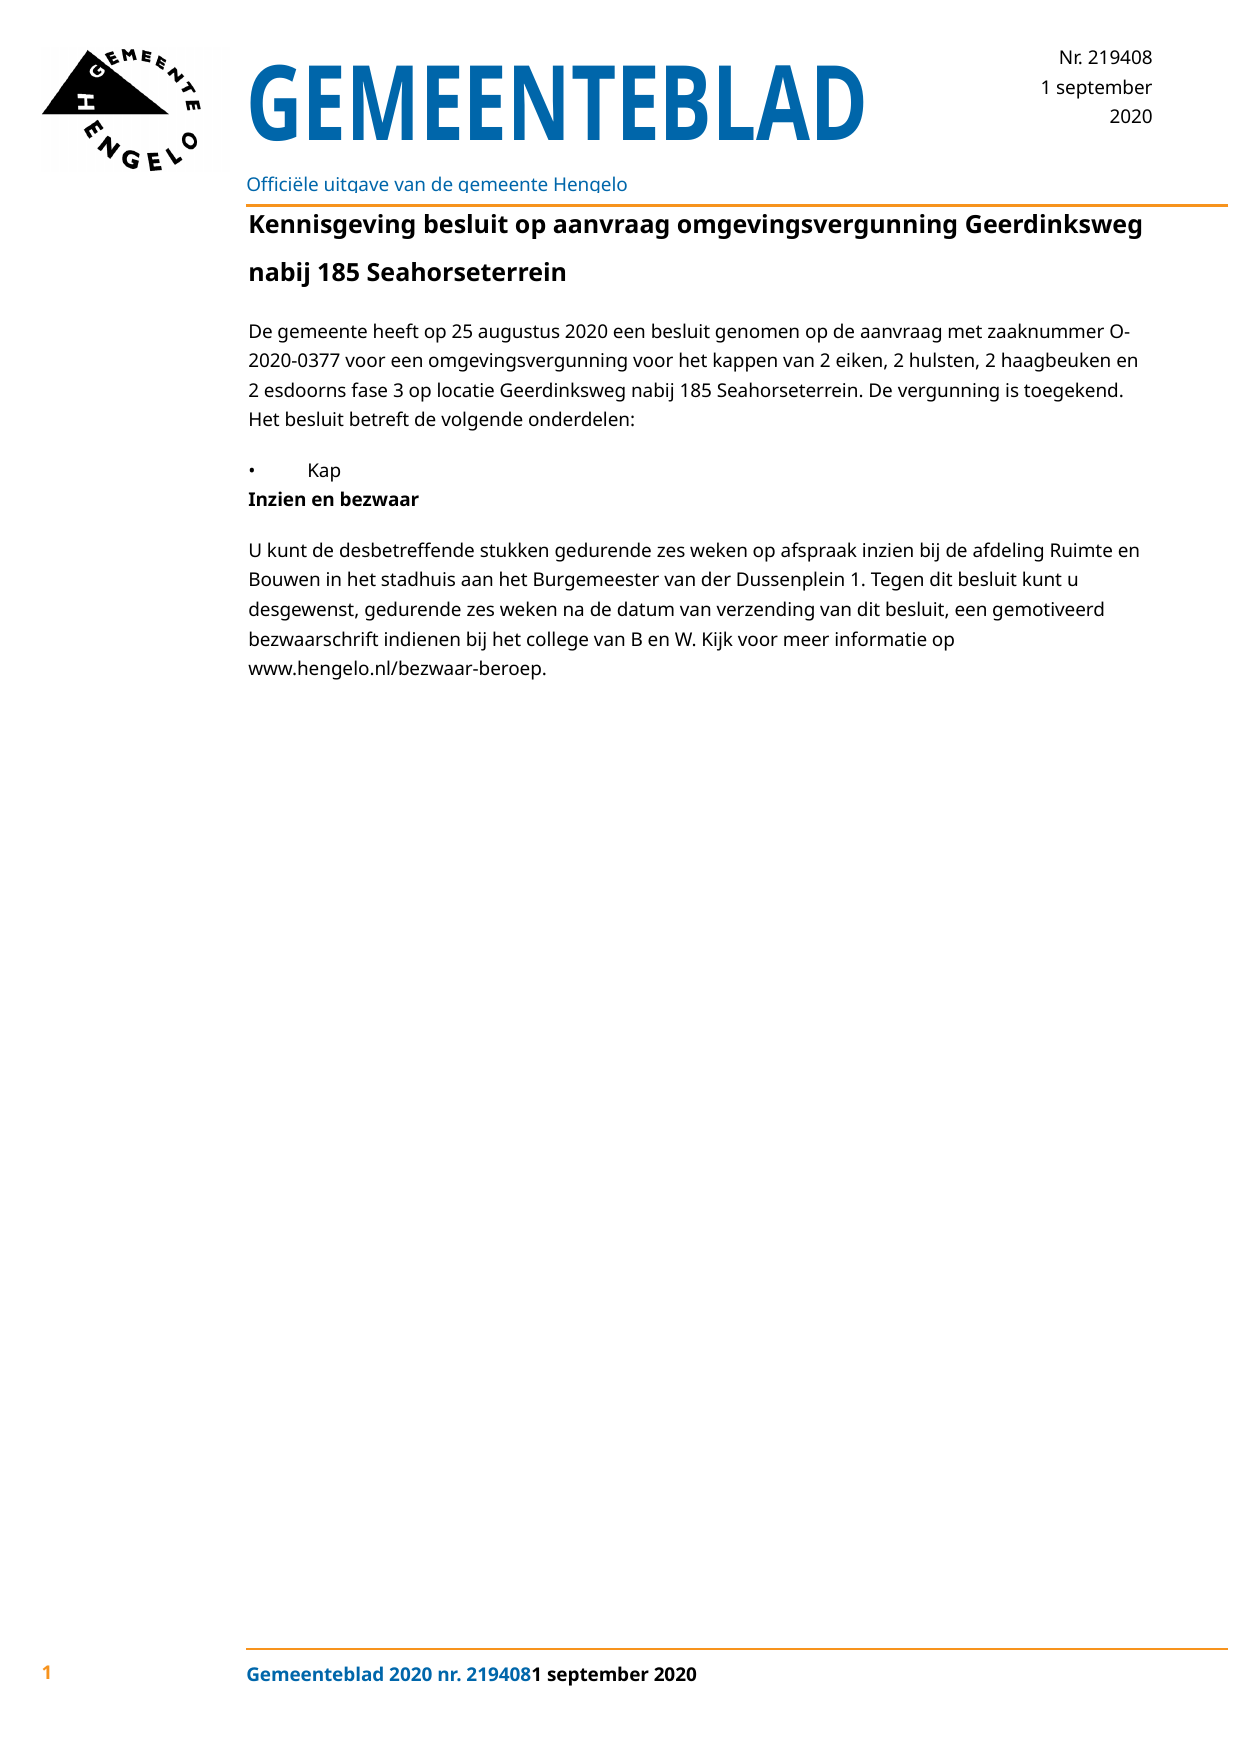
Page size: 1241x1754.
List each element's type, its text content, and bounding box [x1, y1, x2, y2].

list Kap [248, 457, 1152, 483]
text Inzien en bezwaar [248, 487, 1152, 512]
picture [41, 47, 231, 172]
text De gemeente heeft op 25 augustus 2020 een besluit genomen op de aanvraag met zaaknummer O-2020-0377 voor een omgevingsvergunning voor het kappen van 2 eiken, 2 hulsten, 2 haagbeuken en 2 esdoorns fase 3 op locatie Geerdinksweg nabij 185 Seahorseterrein. De vergunning is toegekend. Het besluit betreft de volgende onderdelen: [248, 318, 1152, 432]
text Kennisgeving besluit op aanvraag omgevingsvergunning Geerdinksweg nabij 185 Seahorseterrein [248, 207, 1152, 288]
text U kunt de desbetreffende stukken gedurende zes weken op afspraak inzien bij de afdeling Ruimte en Bouwen in het stadhuis aan het Burgemeester van der Dussenplein 1. Tegen dit besluit kunt u desgewenst, gedurende zes weken na de datum van verzending van dit besluit, een gemotiveerd bezwaarschrift indienen bij het college van B en W. Kijk voor meer informatie op www.hengelo.nl/bezwaar-beroep. [248, 537, 1152, 681]
